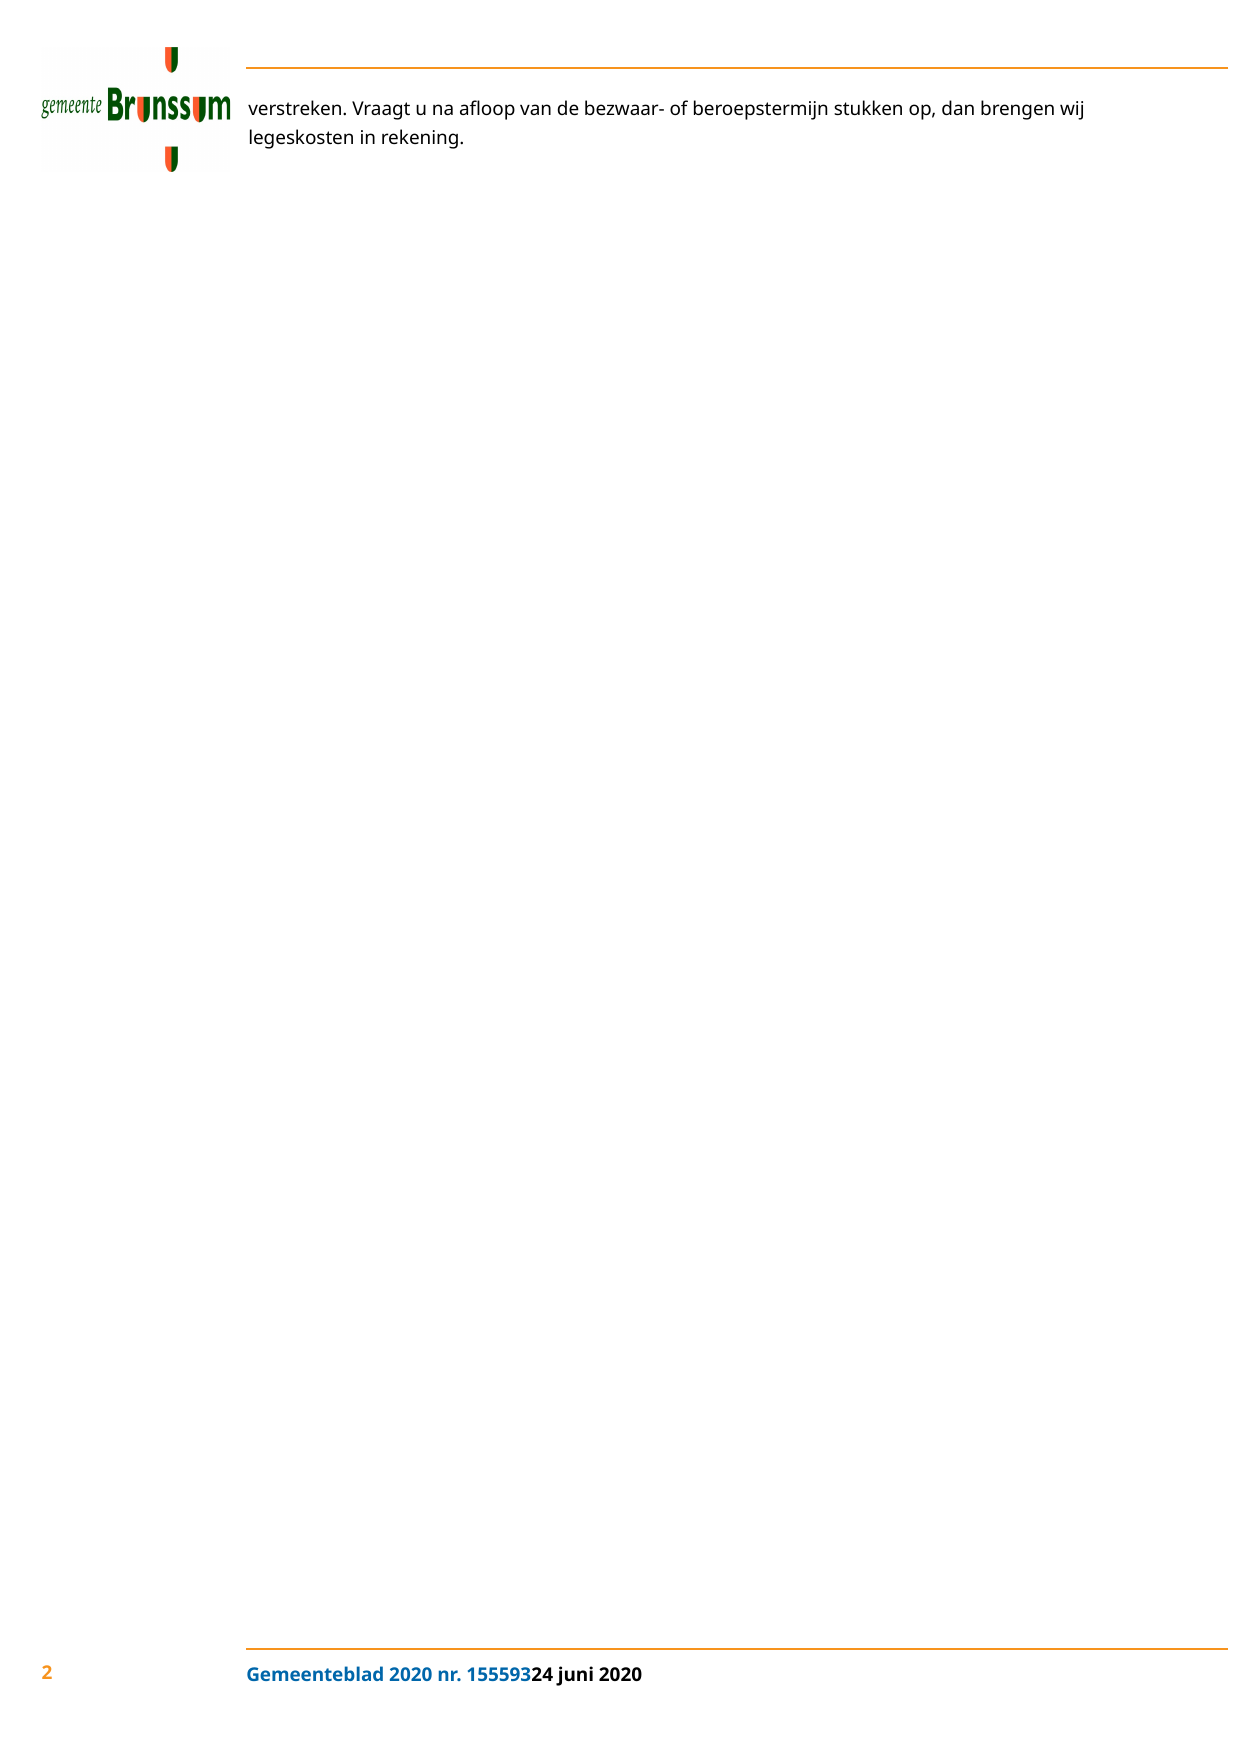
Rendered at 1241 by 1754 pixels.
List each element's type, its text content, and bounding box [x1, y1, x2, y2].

picture [41, 47, 231, 172]
text verstreken. Vraagt u na afloop van de bezwaar- of beroepstermijn stukken op, dan brengen wij legeskosten in rekening. [248, 95, 1152, 150]
